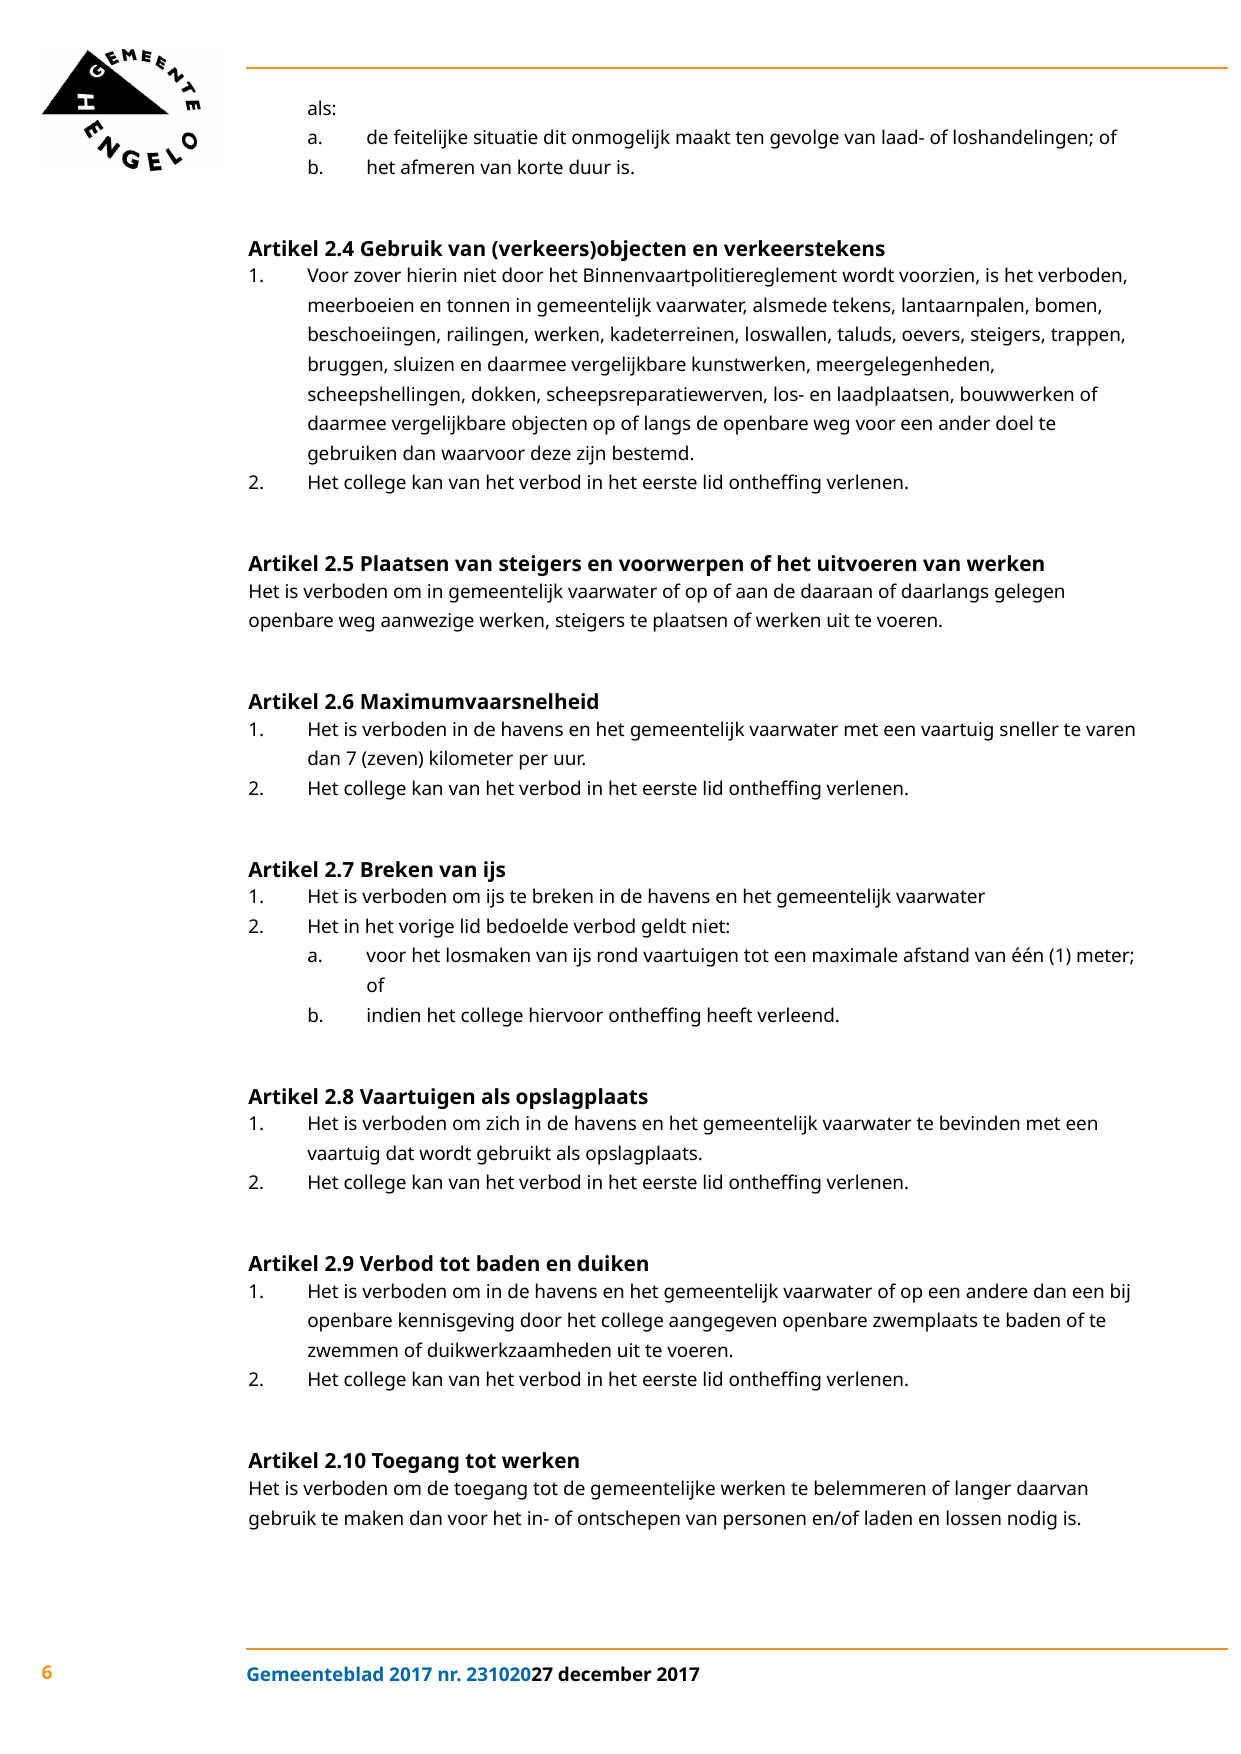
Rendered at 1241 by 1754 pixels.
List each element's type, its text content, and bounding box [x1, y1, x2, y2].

list Het college kan van het verbod in het eerste lid ontheffing verlenen. [248, 1169, 1152, 1195]
text Het is verboden om de toegang tot de gemeentelijke werken te belemmeren of langer daarvan gebruik te maken dan voor het in- of ontschepen van personen en/of laden en lossen nodig is. [248, 1475, 1152, 1530]
list het afmeren van korte duur is. [307, 154, 1152, 180]
list Het college kan van het verbod in het eerste lid ontheffing verlenen. [248, 469, 1152, 495]
list Het is verboden in de havens en het gemeentelijk vaarwater met een vaartuig sneller te varen dan 7 (zeven) kilometer per uur. [248, 716, 1152, 771]
text Artikel 2.6 Maximumvaarsnelheid [248, 687, 1152, 716]
text Artikel 2.9 Verbod tot baden en duiken [248, 1249, 1152, 1278]
text Het is verboden om in gemeentelijk vaarwater of op of aan de daaraan of daarlangs gelegen openbare weg aanwezige werken, steigers te plaatsen of werken uit te voeren. [248, 578, 1152, 633]
text Artikel 2.4 Gebruik van (verkeers)objecten en verkeerstekens [248, 234, 1152, 262]
list Het is verboden om ijs te breken in de havens en het gemeentelijk vaarwater [248, 883, 1152, 909]
list de feitelijke situatie dit onmogelijk maakt ten gevolge van laad- of loshandelingen; of [307, 124, 1152, 150]
list Het college kan van het verbod in het eerste lid ontheffing verlenen. [248, 1367, 1152, 1392]
list Het is verboden om zich in de havens en het gemeentelijk vaarwater te bevinden met een vaartuig dat wordt gebruikt als opslagplaats. [248, 1110, 1152, 1166]
list voor het losmaken van ijs rond vaartuigen tot een maximale afstand van één (1) meter; of [307, 943, 1152, 998]
picture [41, 47, 231, 172]
list indien het college hiervoor ontheffing heeft verleend. [307, 1002, 1152, 1028]
list Het in het vorige lid bedoelde verbod geldt niet: [248, 913, 1152, 939]
text Artikel 2.5 Plaatsen van steigers en voorwerpen of het uitvoeren van werken [248, 549, 1152, 578]
text Artikel 2.7 Breken van ijs [248, 855, 1152, 883]
text Artikel 2.8 Vaartuigen als opslagplaats [248, 1082, 1152, 1110]
list Voor zover hierin niet door het Binnenvaartpolitiereglement wordt voorzien, is het verboden, meerboeien en tonnen in gemeentelijk vaarwater, alsmede tekens, lantaarnpalen, bomen, beschoeiingen, railingen, werken, kadeterreinen, loswallen, taluds, oevers, steigers, trappen, bruggen, sluizen en daarmee vergelijkbare kunstwerken, meergelegenheden, scheepshellingen, dokken, scheepsreparatiewerven, los- en laadplaatsen, bouwwerken of daarmee vergelijkbare objecten op of langs de openbare weg voor een ander doel te gebruiken dan waarvoor deze zijn bestemd. [248, 262, 1152, 466]
list Het college kan van het verbod in het eerste lid ontheffing verlenen. [248, 775, 1152, 801]
list als: [248, 95, 1152, 121]
list Het is verboden om in de havens en het gemeentelijk vaarwater of op een andere dan een bij openbare kennisgeving door het college aangegeven openbare zwemplaats te baden of te zwemmen of duikwerkzaamheden uit te voeren. [248, 1278, 1152, 1363]
text Artikel 2.10 Toegang tot werken [248, 1447, 1152, 1475]
